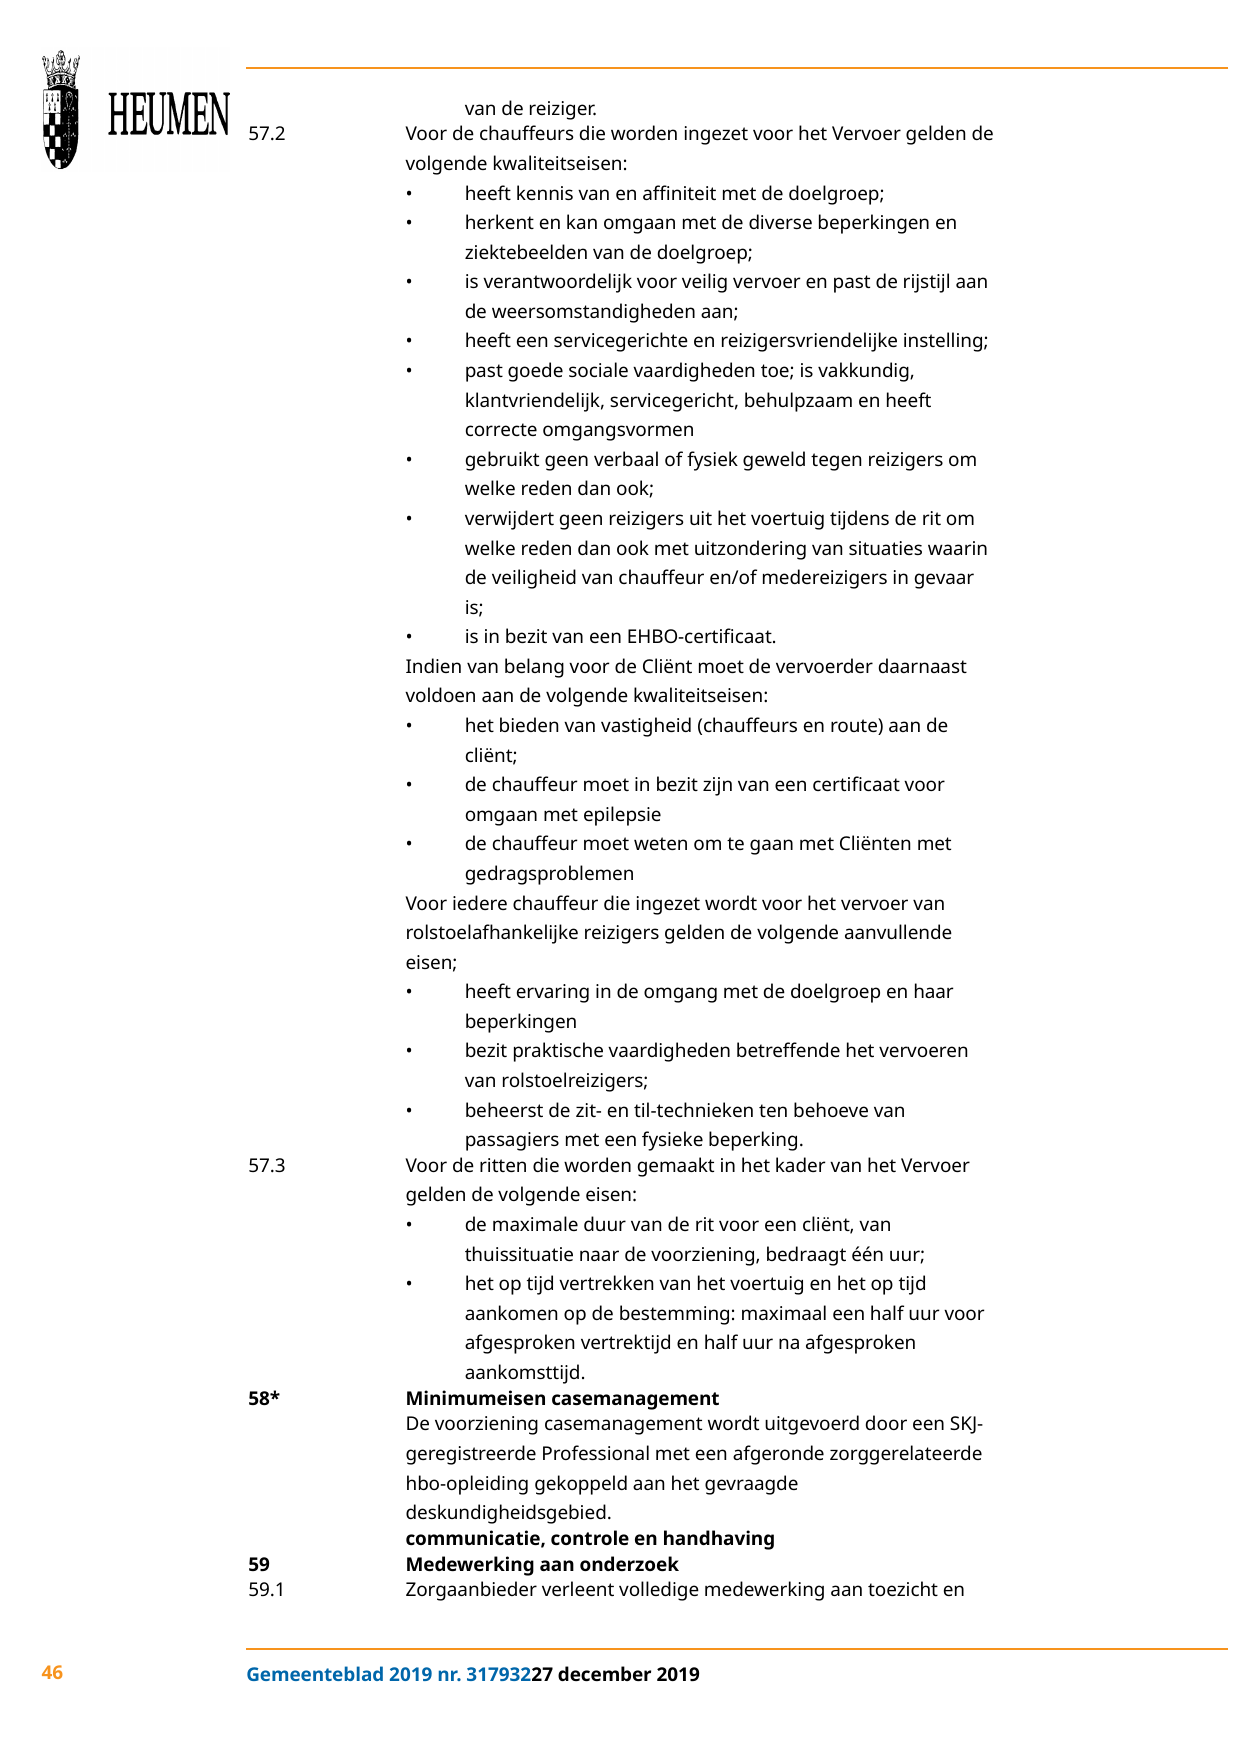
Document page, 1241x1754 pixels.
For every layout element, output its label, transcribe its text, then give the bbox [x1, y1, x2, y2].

table_cell 58* [248, 1385, 405, 1411]
table_cell Voor de ritten die worden gemaakt in het kader van het Vervoer gelden de volgende eisen: de maximale duur van de rit voor een cliënt, van thuissituatie naar de voorziening, bedraagt één uur; het op tijd vertrekken van het voertuig en het op tijd aankomen op de bestemming: maximaal een half uur voor afgesproken vertrektijd en half uur na afgesproken aankomsttijd. [405, 1152, 994, 1385]
table_cell [248, 1525, 405, 1551]
table_cell Medewerking aan onderzoek [405, 1551, 994, 1577]
table_cell 57.2 [248, 121, 405, 1152]
table_cell 59.1 [248, 1577, 405, 1602]
table_cell [248, 1411, 405, 1525]
picture [41, 47, 231, 172]
table_cell Minimumeisen casemanagement [405, 1385, 994, 1411]
table_cell De voorziening casemanagement wordt uitgevoerd door een SKJ-geregistreerde Professional met een afgeronde zorggerelateerde hbo-opleiding gekoppeld aan het gevraagde deskundigheidsgebied. [405, 1411, 994, 1525]
table_cell 57.3 [248, 1152, 405, 1385]
table_cell communicatie, controle en handhaving [405, 1525, 994, 1551]
table_cell 59 [248, 1551, 405, 1577]
table_cell Zorgaanbieder verleent volledige medewerking aan toezicht en [405, 1577, 994, 1602]
table_cell Voor de chauffeurs die worden ingezet voor het Vervoer gelden de volgende kwaliteitseisen: heeft kennis van en affiniteit met de doelgroep; herkent en kan omgaan met de diverse beperkingen en ziektebeelden van de doelgroep; is verantwoordelijk voor veilig vervoer en past de rijstijl aan de weersomstandigheden aan; heeft een servicegerichte en reizigersvriendelijke instelling; past goede sociale vaardigheden toe; is vakkundig, klantvriendelijk, servicegericht, behulpzaam en heeft correcte omgangsvormen gebruikt geen verbaal of fysiek geweld tegen reizigers om welke reden dan ook; verwijdert geen reizigers uit het voertuig tijdens de rit om welke reden dan ook met uitzondering van situaties waarin de veiligheid van chauffeur en/of medereizigers in gevaar is; is in bezit van een EHBO-certificaat. Indien van belang voor de Cliënt moet de vervoerder daarnaast voldoen aan de volgende kwaliteitseisen: het bieden van vastigheid (chauffeurs en route) aan de cliënt; de chauffeur moet in bezit zijn van een certificaat voor omgaan met epilepsie de chauffeur moet weten om te gaan met Cliënten met gedragsproblemen Voor iedere chauffeur die ingezet wordt voor het vervoer van rolstoelafhankelijke reizigers gelden de volgende aanvullende eisen; heeft ervaring in de omgang met de doelgroep en haar beperkingen bezit praktische vaardigheden betreffende het vervoeren van rolstoelreizigers; beheerst de zit- en til-technieken ten behoeve van passagiers met een fysieke beperking. [405, 121, 994, 1152]
table_cell [248, 95, 405, 121]
table_cell van de reiziger. [405, 95, 994, 121]
